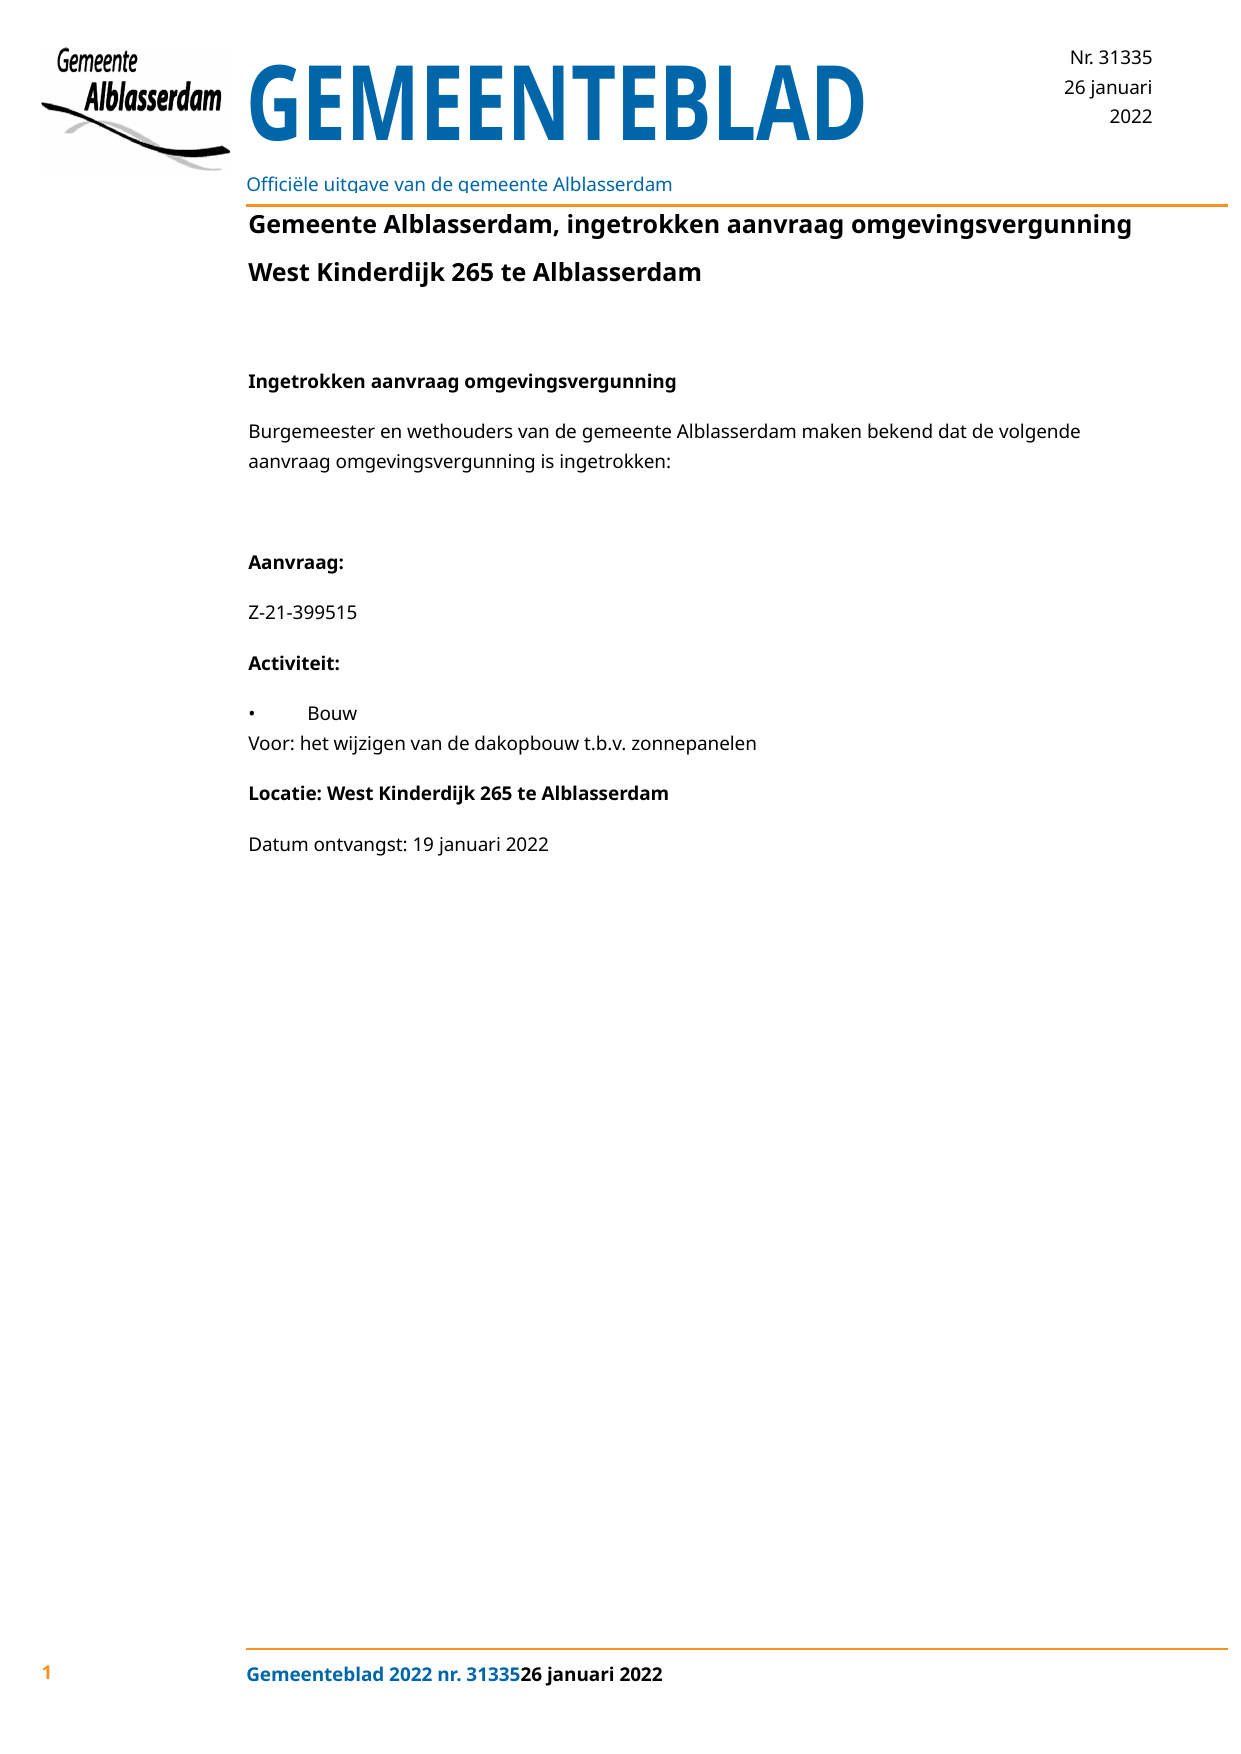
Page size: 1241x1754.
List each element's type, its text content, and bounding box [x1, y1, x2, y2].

text Aanvraag: [248, 549, 1152, 575]
text Activiteit: [248, 650, 1152, 676]
text Datum ontvangst: 19 januari 2022 [248, 831, 1152, 857]
text Locatie: West Kinderdijk 265 te Alblasserdam [248, 780, 1152, 806]
text Gemeente Alblasserdam, ingetrokken aanvraag omgevingsvergunning West Kinderdijk 265 te Alblasserdam [248, 207, 1152, 288]
picture [41, 47, 231, 172]
text Voor: het wijzigen van de dakopbouw t.b.v. zonnepanelen [248, 730, 1152, 756]
text Ingetrokken aanvraag omgevingsvergunning [248, 368, 1152, 394]
list Bouw [248, 700, 1152, 726]
text Z-21-399515 [248, 599, 1152, 625]
text Burgemeester en wethouders van de gemeente Alblasserdam maken bekend dat de volgende aanvraag omgevingsvergunning is ingetrokken: [248, 419, 1152, 474]
